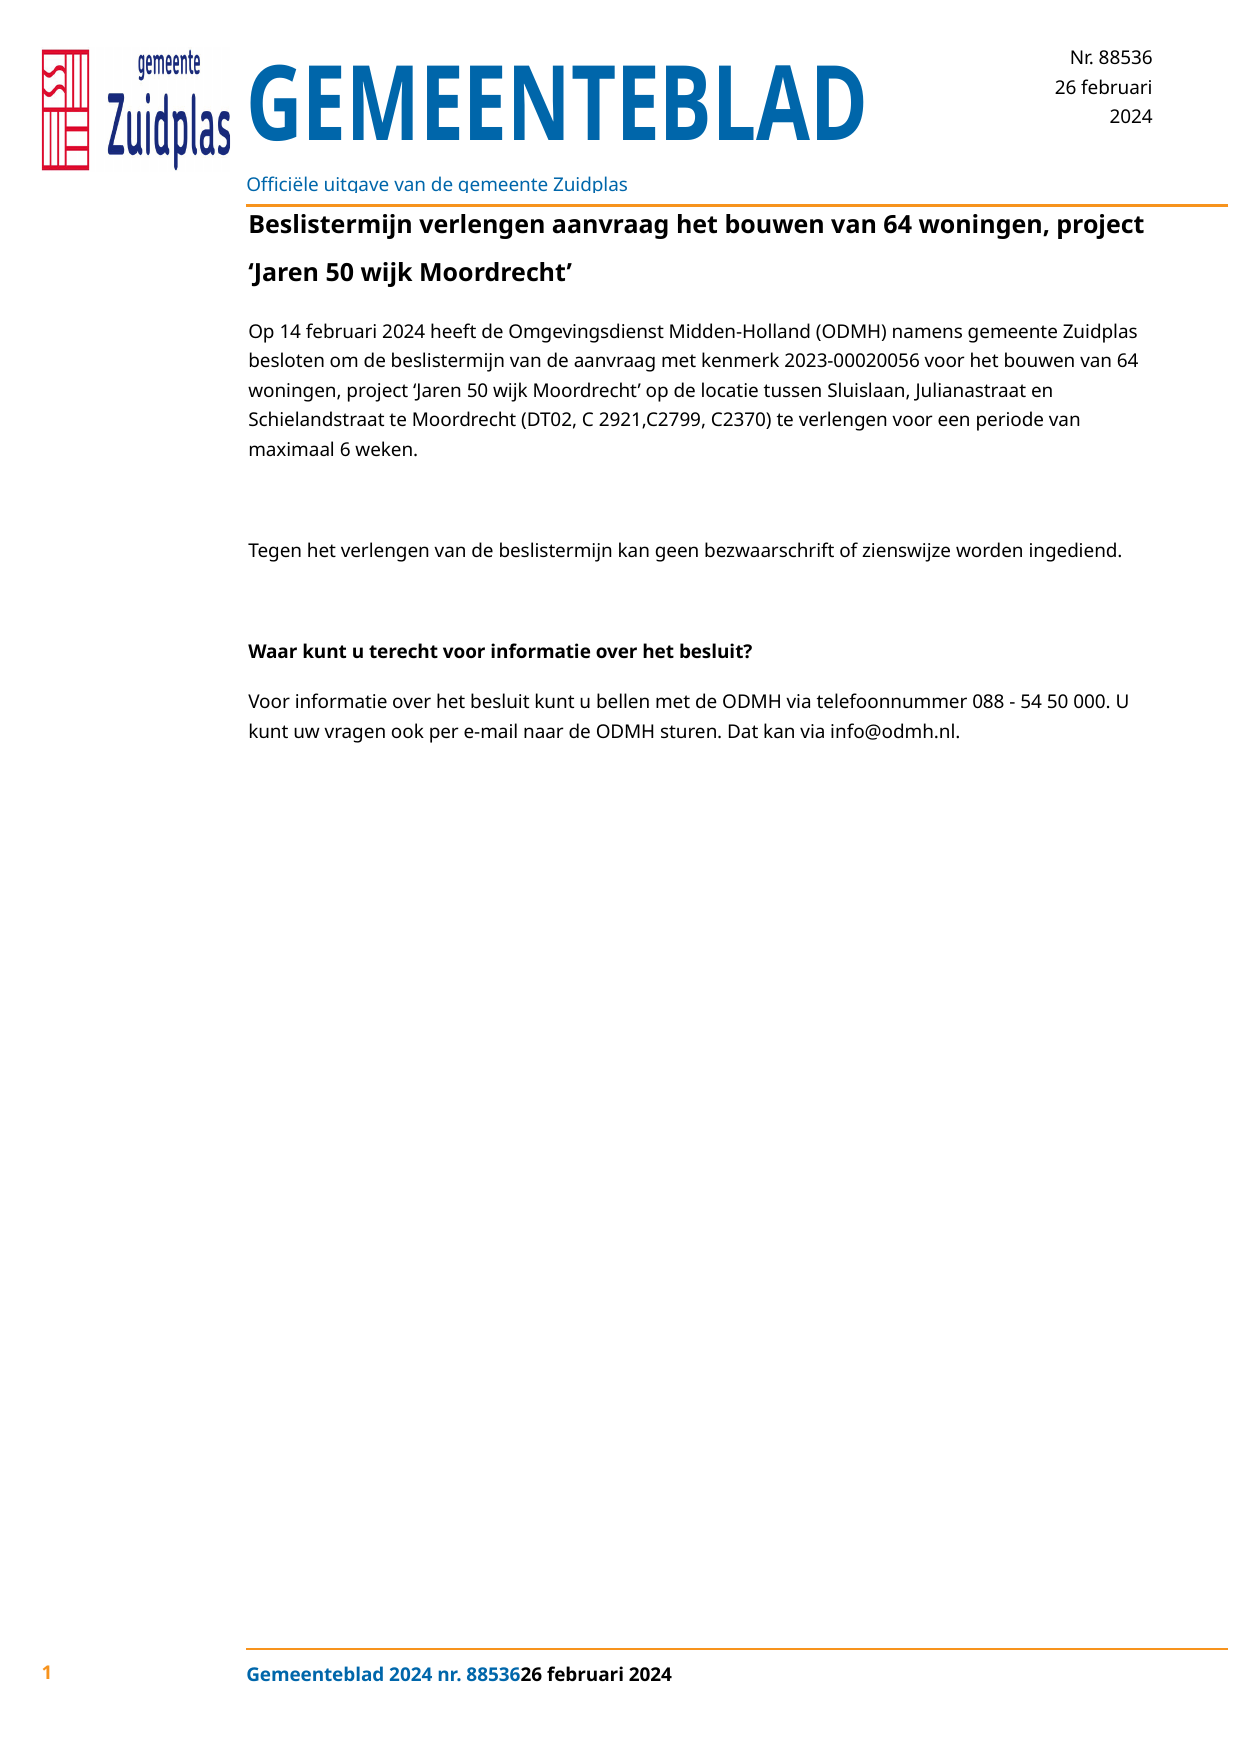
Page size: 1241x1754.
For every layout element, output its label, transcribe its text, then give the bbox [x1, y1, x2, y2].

picture [41, 47, 231, 172]
text Waar kunt u terecht voor informatie over het besluit? [248, 638, 1152, 664]
text Tegen het verlengen van de beslistermijn kan geen bezwaarschrift of zienswijze worden ingediend. [248, 537, 1152, 563]
text Op 14 februari 2024 heeft de Omgevingsdienst Midden-Holland (ODMH) namens gemeente Zuidplas besloten om de beslistermijn van de aanvraag met kenmerk 2023-00020056 voor het bouwen van 64 woningen, project ‘Jaren 50 wijk Moordrecht’ op de locatie tussen Sluislaan, Julianastraat en Schielandstraat te Moordrecht (DT02, C 2921,C2799, C2370) te verlengen voor een periode van maximaal 6 weken. [248, 318, 1152, 462]
text Voor informatie over het besluit kunt u bellen met de ODMH via telefoonnummer 088 - 54 50 000. U kunt uw vragen ook per e-mail naar de ODMH sturen. Dat kan via info@odmh.nl. [248, 688, 1152, 744]
text Beslistermijn verlengen aanvraag het bouwen van 64 woningen, project ‘Jaren 50 wijk Moordrecht’ [248, 207, 1152, 288]
